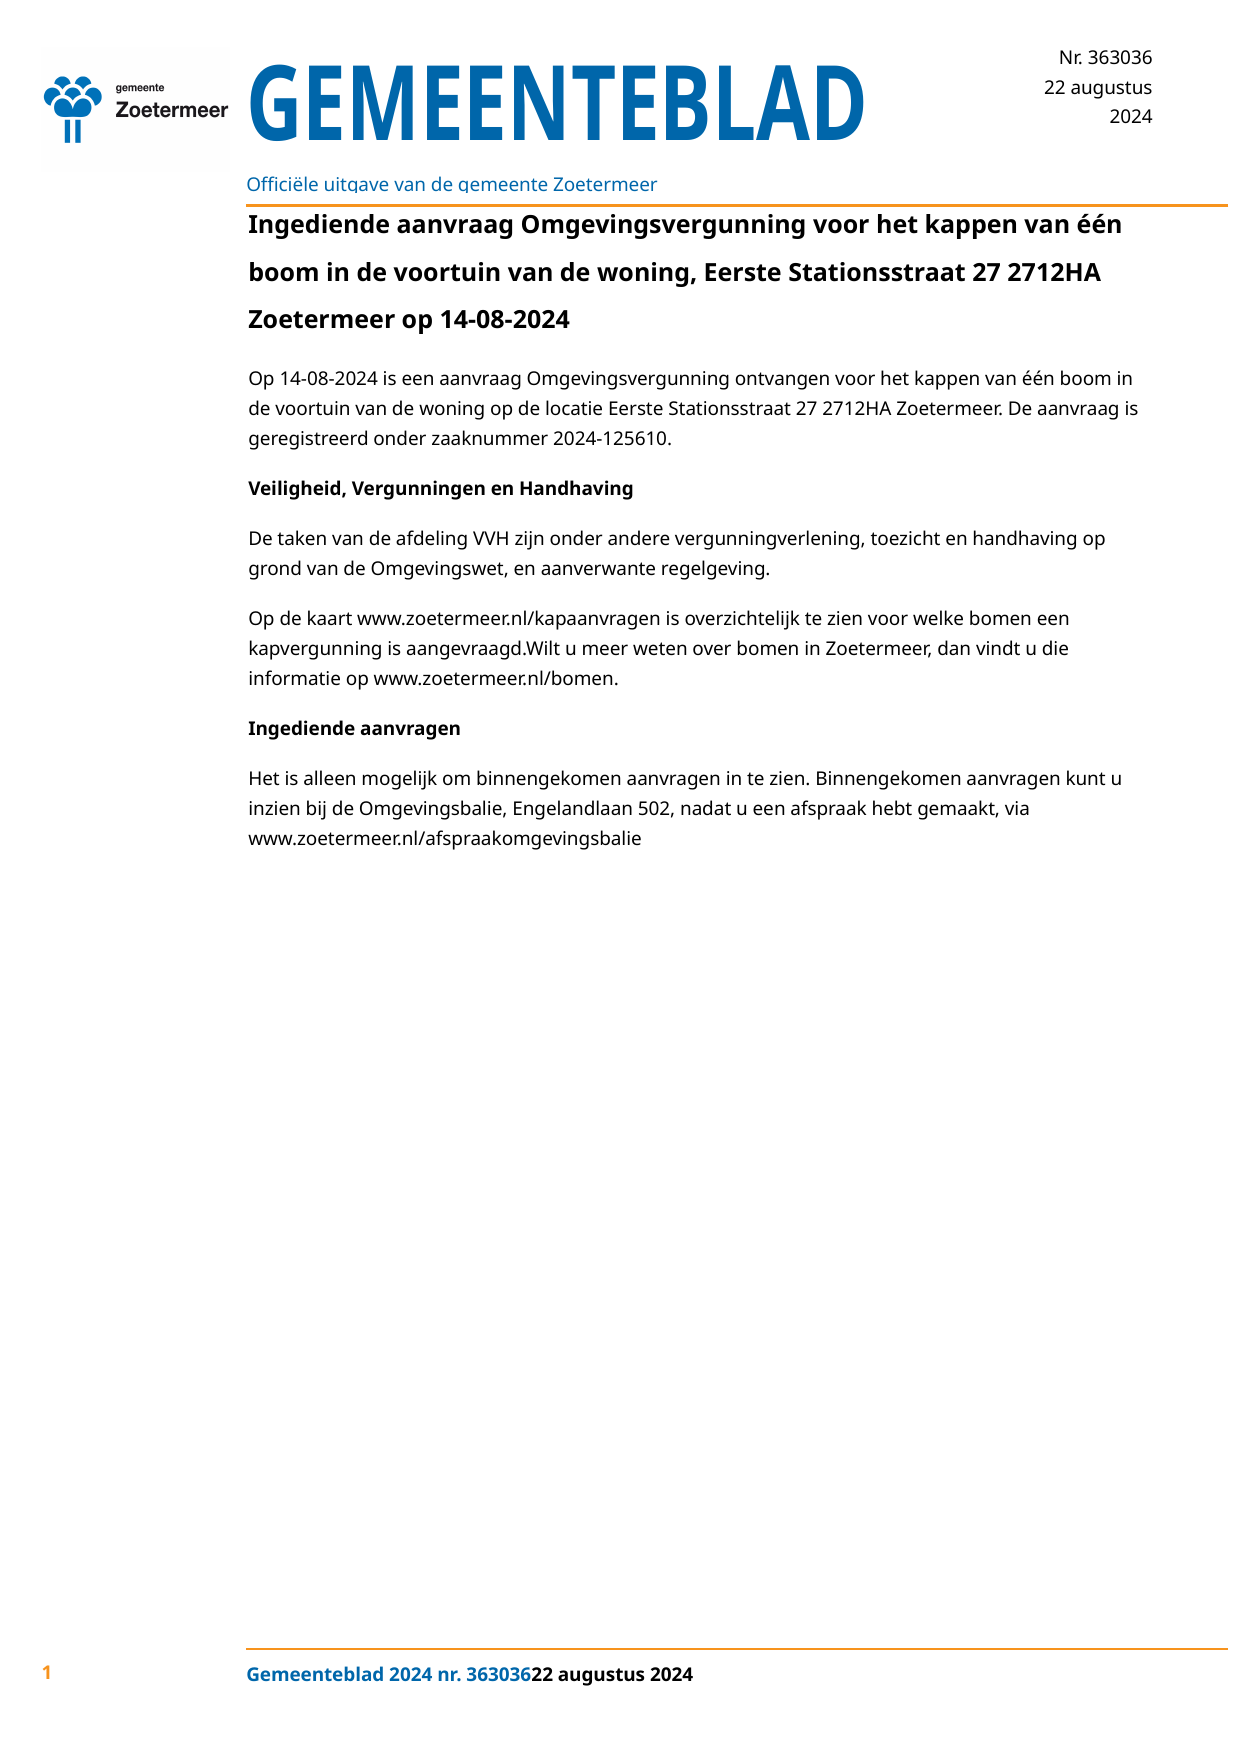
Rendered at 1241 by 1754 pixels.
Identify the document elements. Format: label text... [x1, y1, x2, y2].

text Op 14-08-2024 is een aanvraag Omgevingsvergunning ontvangen voor het kappen van één boom in de voortuin van de woning op de locatie Eerste Stationsstraat 27 2712HA Zoetermeer. De aanvraag is geregistreerd onder zaaknummer 2024-125610. [248, 366, 1152, 450]
text Op de kaart www.zoetermeer.nl/kapaanvragen is overzichtelijk te zien voor welke bomen een kapvergunning is aangevraagd.Wilt u meer weten over bomen in Zoetermeer, dan vindt u die informatie op www.zoetermeer.nl/bomen. [248, 606, 1152, 690]
text Het is alleen mogelijk om binnengekomen aanvragen in te zien. Binnengekomen aanvragen kunt u inzien bij de Omgevingsbalie, Engelandlaan 502, nadat u een afspraak hebt gemaakt, via www.zoetermeer.nl/afspraakomgevingsbalie [248, 766, 1152, 850]
text Veiligheid, Vergunningen en Handhaving [248, 475, 1152, 501]
picture [41, 47, 231, 172]
text Ingediende aanvraag Omgevingsvergunning voor het kappen van één boom in de voortuin van de woning, Eerste Stationsstraat 27 2712HA Zoetermeer op 14-08-2024 [248, 207, 1152, 336]
text Ingediende aanvragen [248, 715, 1152, 741]
text De taken van de afdeling VVH zijn onder andere vergunningverlening, toezicht en handhaving op grond van de Omgevingswet, en aanverwante regelgeving. [248, 526, 1152, 581]
